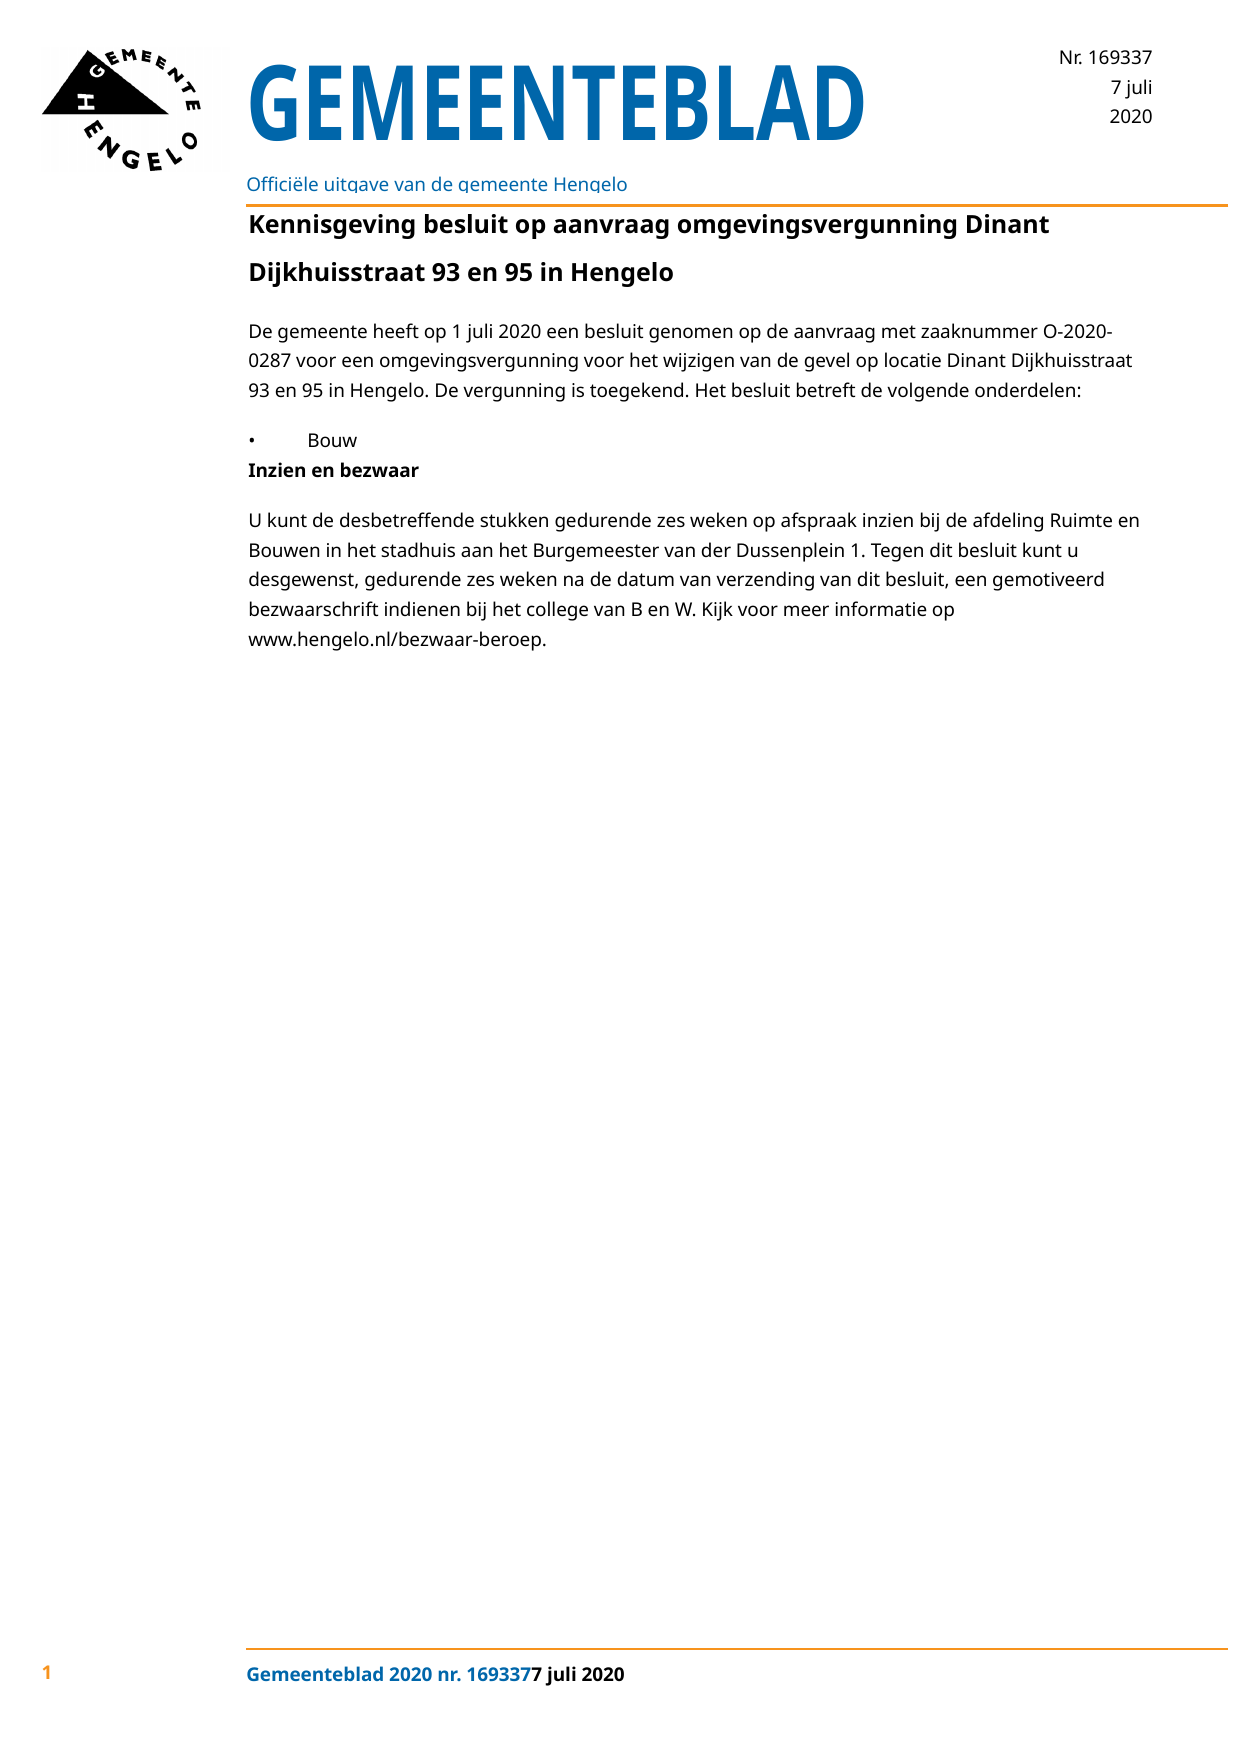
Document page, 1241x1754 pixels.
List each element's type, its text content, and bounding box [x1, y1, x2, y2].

list Bouw [248, 427, 1152, 453]
text Inzien en bezwaar [248, 457, 1152, 483]
text Kennisgeving besluit op aanvraag omgevingsvergunning Dinant Dijkhuisstraat 93 en 95 in Hengelo [248, 207, 1152, 288]
text De gemeente heeft op 1 juli 2020 een besluit genomen op de aanvraag met zaaknummer O-2020-0287 voor een omgevingsvergunning voor het wijzigen van de gevel op locatie Dinant Dijkhuisstraat 93 en 95 in Hengelo. De vergunning is toegekend. Het besluit betreft de volgende onderdelen: [248, 318, 1152, 403]
text U kunt de desbetreffende stukken gedurende zes weken op afspraak inzien bij de afdeling Ruimte en Bouwen in het stadhuis aan het Burgemeester van der Dussenplein 1. Tegen dit besluit kunt u desgewenst, gedurende zes weken na de datum van verzending van dit besluit, een gemotiveerd bezwaarschrift indienen bij het college van B en W. Kijk voor meer informatie op www.hengelo.nl/bezwaar-beroep. [248, 507, 1152, 652]
picture [41, 47, 231, 172]
